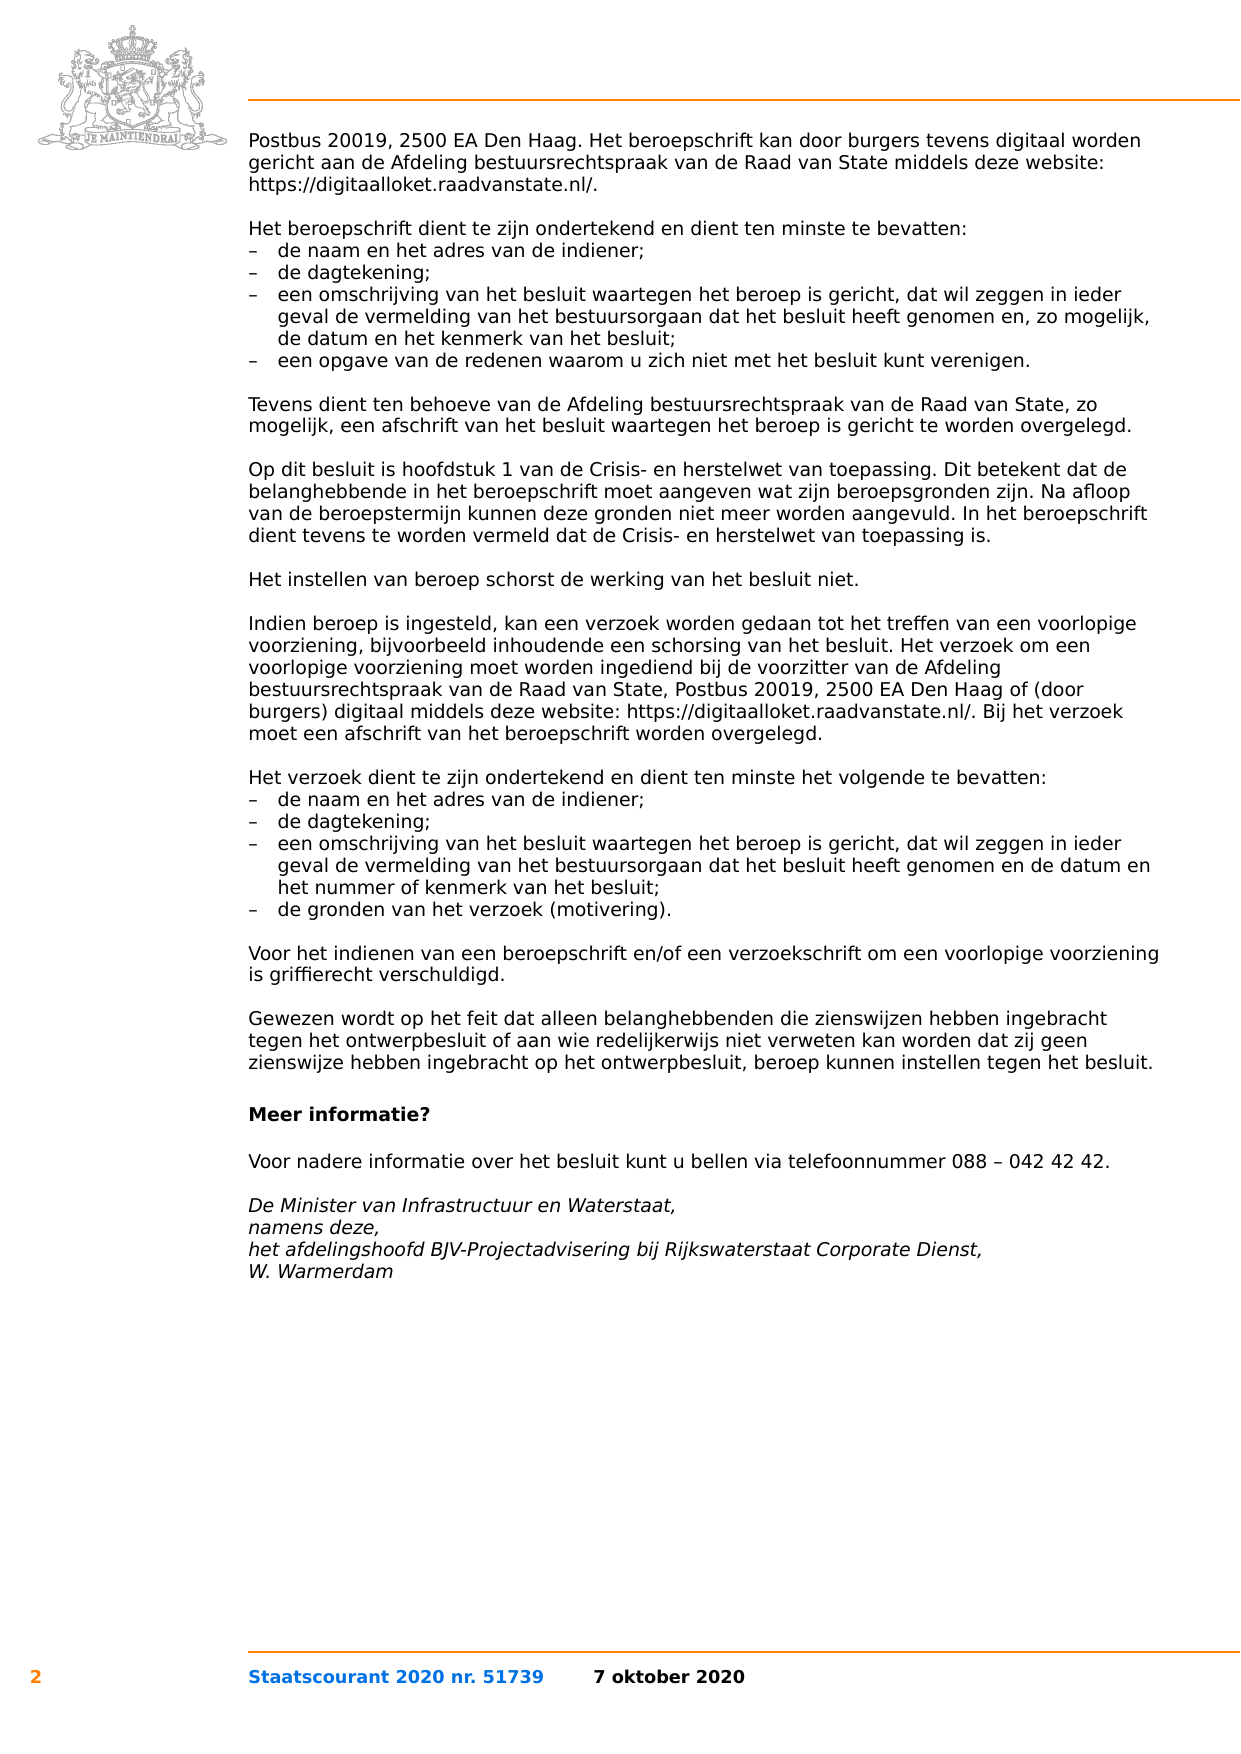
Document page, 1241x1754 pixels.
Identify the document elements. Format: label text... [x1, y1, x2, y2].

text – een omschrijving van het besluit waartegen het beroep is gericht, dat wil zeggen in ieder geval de vermelding van het bestuursorgaan dat het besluit heeft genomen en, zo mogelijk, de datum en het kenmerk van het besluit; [248, 284, 1163, 349]
text Tevens dient ten behoeve van de Afdeling bestuursrechtspraak van de Raad van State, zo mogelijk, een afschrift van het besluit waartegen het beroep is gericht te worden overgelegd. [248, 393, 1163, 437]
subtitle Meer informatie? [248, 1104, 1163, 1126]
picture [38, 25, 227, 150]
text – de gronden van het verzoek (motivering). [248, 898, 1163, 921]
text – de dagtekening; [248, 262, 1163, 284]
text Op dit besluit is hoofdstuk 1 van de Crisis- en herstelwet van toepassing. Dit betekent dat de belanghebbende in het beroepschrift moet aangeven wat zijn beroepsgronden zijn. Na afloop van de beroeps­termijn kunnen deze gronden niet meer worden aangevuld. In het beroepschrift dient tevens te worden vermeld dat de Crisis- en herstelwet van toepassing is. [248, 459, 1163, 547]
text Het verzoek dient te zijn ondertekend en dient ten minste het volgende te bevatten: [248, 767, 1163, 789]
text – een omschrijving van het besluit waartegen het beroep is gericht, dat wil zeggen in ieder geval de vermelding van het bestuursorgaan dat het besluit heeft genomen en de datum en het nummer of kenmerk van het besluit; [248, 833, 1163, 898]
text De Minister van Infrastructuur en Waterstaat, namens deze, het afdelingshoofd BJV-Projectadvisering bij Rijkswaterstaat Corporate Dienst, W. Warmerdam [248, 1195, 1163, 1283]
text – de dagtekening; [248, 811, 1163, 833]
text Indien beroep is ingesteld, kan een verzoek worden gedaan tot het treffen van een voorlopige voorziening, bijvoorbeeld inhoudende een schorsing van het besluit. Het verzoek om een voorlopige voorziening moet worden ingediend bij de voorzitter van de Afdeling bestuursrechtspraak van de Raad van State, Postbus 20019, 2500 EA Den Haag of (door burgers) digitaal middels deze website: https://digitaalloket.raadvanstate.nl/. Bij het verzoek moet een afschrift van het beroepschrift worden overgelegd. [248, 613, 1163, 745]
text Voor het indienen van een beroepschrift en/of een verzoekschrift om een voorlopige voorziening is griffierecht verschuldigd. [248, 942, 1163, 986]
text Het beroepschrift dient te zijn ondertekend en dient ten minste te bevatten: [248, 218, 1163, 240]
text – een opgave van de redenen waarom u zich niet met het besluit kunt verenigen. [248, 349, 1163, 372]
text Voor nadere informatie over het besluit kunt u bellen via telefoonnummer 088 – 042 42 42. [248, 1151, 1163, 1173]
text Postbus 20019, 2500 EA Den Haag. Het beroepschrift kan door burgers tevens digitaal worden gericht aan de Afdeling bestuursrechtspraak van de Raad van State middels deze website: https://digitaalloket.raadvanstate.nl/. [248, 130, 1163, 196]
text – de naam en het adres van de indiener; [248, 240, 1163, 262]
text – de naam en het adres van de indiener; [248, 789, 1163, 811]
text Gewezen wordt op het feit dat alleen belanghebbenden die zienswijzen hebben ingebracht tegen het ontwerpbesluit of aan wie redelijkerwijs niet verweten kan worden dat zij geen zienswijze hebben ingebracht op het ontwerpbesluit, beroep kunnen instellen tegen het besluit. [248, 1008, 1163, 1074]
text Het instellen van beroep schorst de werking van het besluit niet. [248, 569, 1163, 591]
